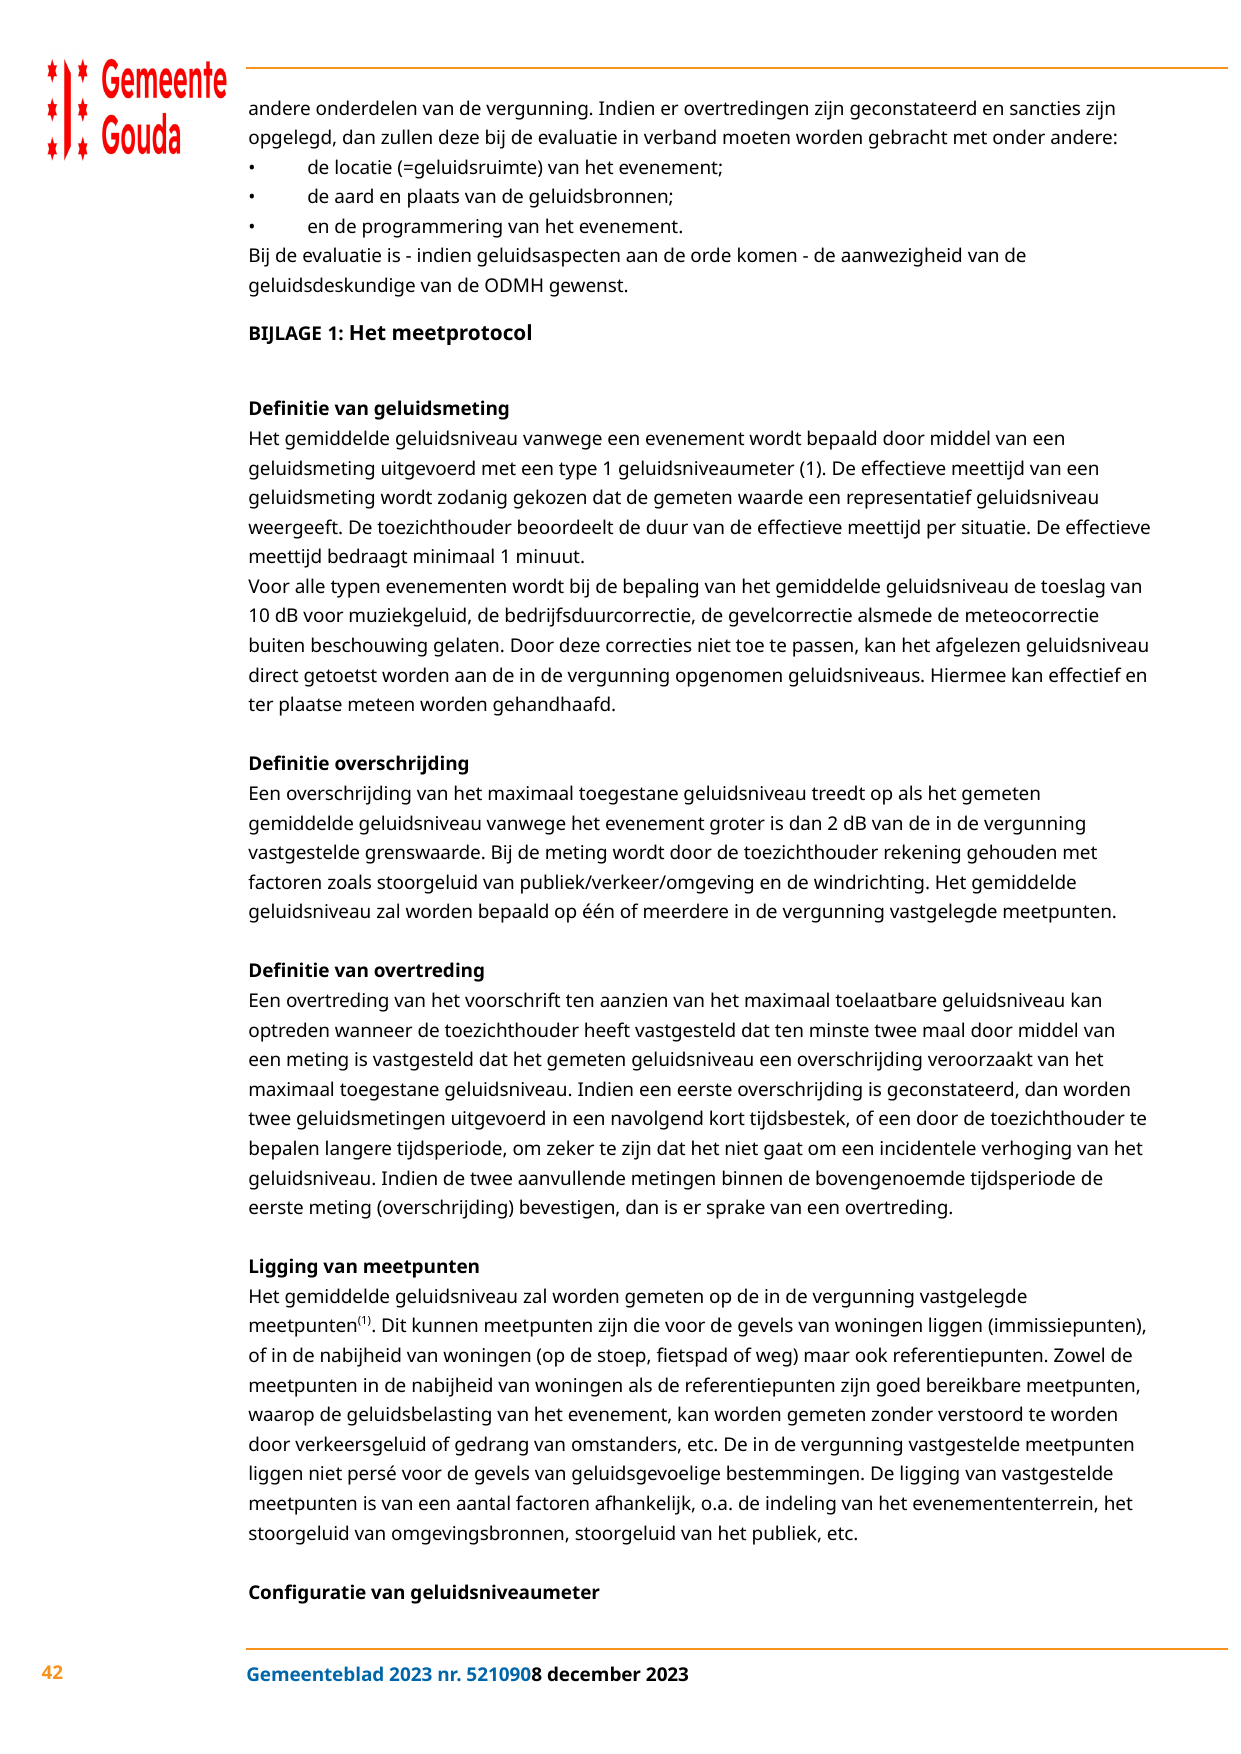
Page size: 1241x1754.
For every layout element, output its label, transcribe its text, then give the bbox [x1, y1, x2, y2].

text Het gemiddelde geluidsniveau vanwege een evenement wordt bepaald door middel van een geluidsmeting uitgevoerd met een type 1 geluidsniveaumeter (1). De effectieve meettijd van een geluidsmeting wordt zodanig gekozen dat de gemeten waarde een representatief geluidsniveau weergeeft. De toezichthouder beoordeelt de duur van de effectieve meettijd per situatie. De effectieve meettijd bedraagt minimaal 1 minuut. [248, 425, 1152, 569]
text Configuratie van geluidsniveaumeter [248, 1579, 1152, 1605]
text BIJLAGE 1: Het meetprotocol [248, 318, 1152, 346]
text Een overschrijding van het maximaal toegestane geluidsniveau treedt op als het gemeten gemiddelde geluidsniveau vanwege het evenement groter is dan 2 dB van de in de vergunning vastgestelde grenswaarde. Bij de meting wordt door de toezichthouder rekening gehouden met factoren zoals stoorgeluid van publiek/verkeer/omgeving en de windrichting. Het gemiddelde geluidsniveau zal worden bepaald op één of meerdere in de vergunning vastgelegde meetpunten. [248, 780, 1152, 924]
list de locatie (=geluidsruimte) van het evenement; [248, 154, 1152, 180]
text Bij de evaluatie is - indien geluidsaspecten aan de orde komen - de aanwezigheid van de geluidsdeskundige van de ODMH gewenst. [248, 243, 1152, 298]
text Een overtreding van het voorschrift ten aanzien van het maximaal toelaatbare geluidsniveau kan optreden wanneer de toezichthouder heeft vastgesteld dat ten minste twee maal door middel van een meting is vastgesteld dat het gemeten geluidsniveau een overschrijding veroorzaakt van het maximaal toegestane geluidsniveau. Indien een eerste overschrijding is geconstateerd, dan worden twee geluidsmetingen uitgevoerd in een navolgend kort tijdsbestek, of een door de toezichthouder te bepalen langere tijdsperiode, om zeker te zijn dat het niet gaat om een incidentele verhoging van het geluidsniveau. Indien de twee aanvullende metingen binnen de bovengenoemde tijdsperiode de eerste meting (overschrijding) bevestigen, dan is er sprake van een overtreding. [248, 987, 1152, 1220]
picture [41, 47, 231, 172]
text Definitie van geluidsmeting [248, 396, 1152, 421]
list en de programmering van het evenement. [248, 213, 1152, 239]
text Definitie van overtreding [248, 958, 1152, 983]
list de aard en plaats van de geluidsbronnen; [248, 183, 1152, 209]
text Het gemiddelde geluidsniveau zal worden gemeten op de in de vergunning vastgelegde meetpunten(1). Dit kunnen meetpunten zijn die voor de gevels van woningen liggen (immissiepunten), of in de nabijheid van woningen (op de stoep, fietspad of weg) maar ook referentiepunten. Zowel de meetpunten in de nabijheid van woningen als de referentiepunten zijn goed bereikbare meetpunten, waarop de geluidsbelasting van het evenement, kan worden gemeten zonder verstoord te worden door verkeersgeluid of gedrang van omstanders, etc. De in de vergunning vastgestelde meetpunten liggen niet persé voor de gevels van geluidsgevoelige bestemmingen. De ligging van vastgestelde meetpunten is van een aantal factoren afhankelijk, o.a. de indeling van het evenemententerrein, het stoorgeluid van omgevingsbronnen, stoorgeluid van het publiek, etc. [248, 1283, 1152, 1546]
text Voor alle typen evenementen wordt bij de bepaling van het gemiddelde geluidsniveau de toeslag van 10 dB voor muziekgeluid, de bedrijfsduurcorrectie, de gevelcorrectie alsmede de meteocorrectie buiten beschouwing gelaten. Door deze correcties niet toe te passen, kan het afgelezen geluidsniveau direct getoetst worden aan de in de vergunning opgenomen geluidsniveaus. Hiermee kan effectief en ter plaatse meteen worden gehandhaafd. [248, 573, 1152, 717]
text andere onderdelen van de vergunning. Indien er overtredingen zijn geconstateerd en sancties zijn opgelegd, dan zullen deze bij de evaluatie in verband moeten worden gebracht met onder andere: [248, 95, 1152, 150]
text Definitie overschrijding [248, 751, 1152, 776]
text Ligging van meetpunten [248, 1253, 1152, 1279]
